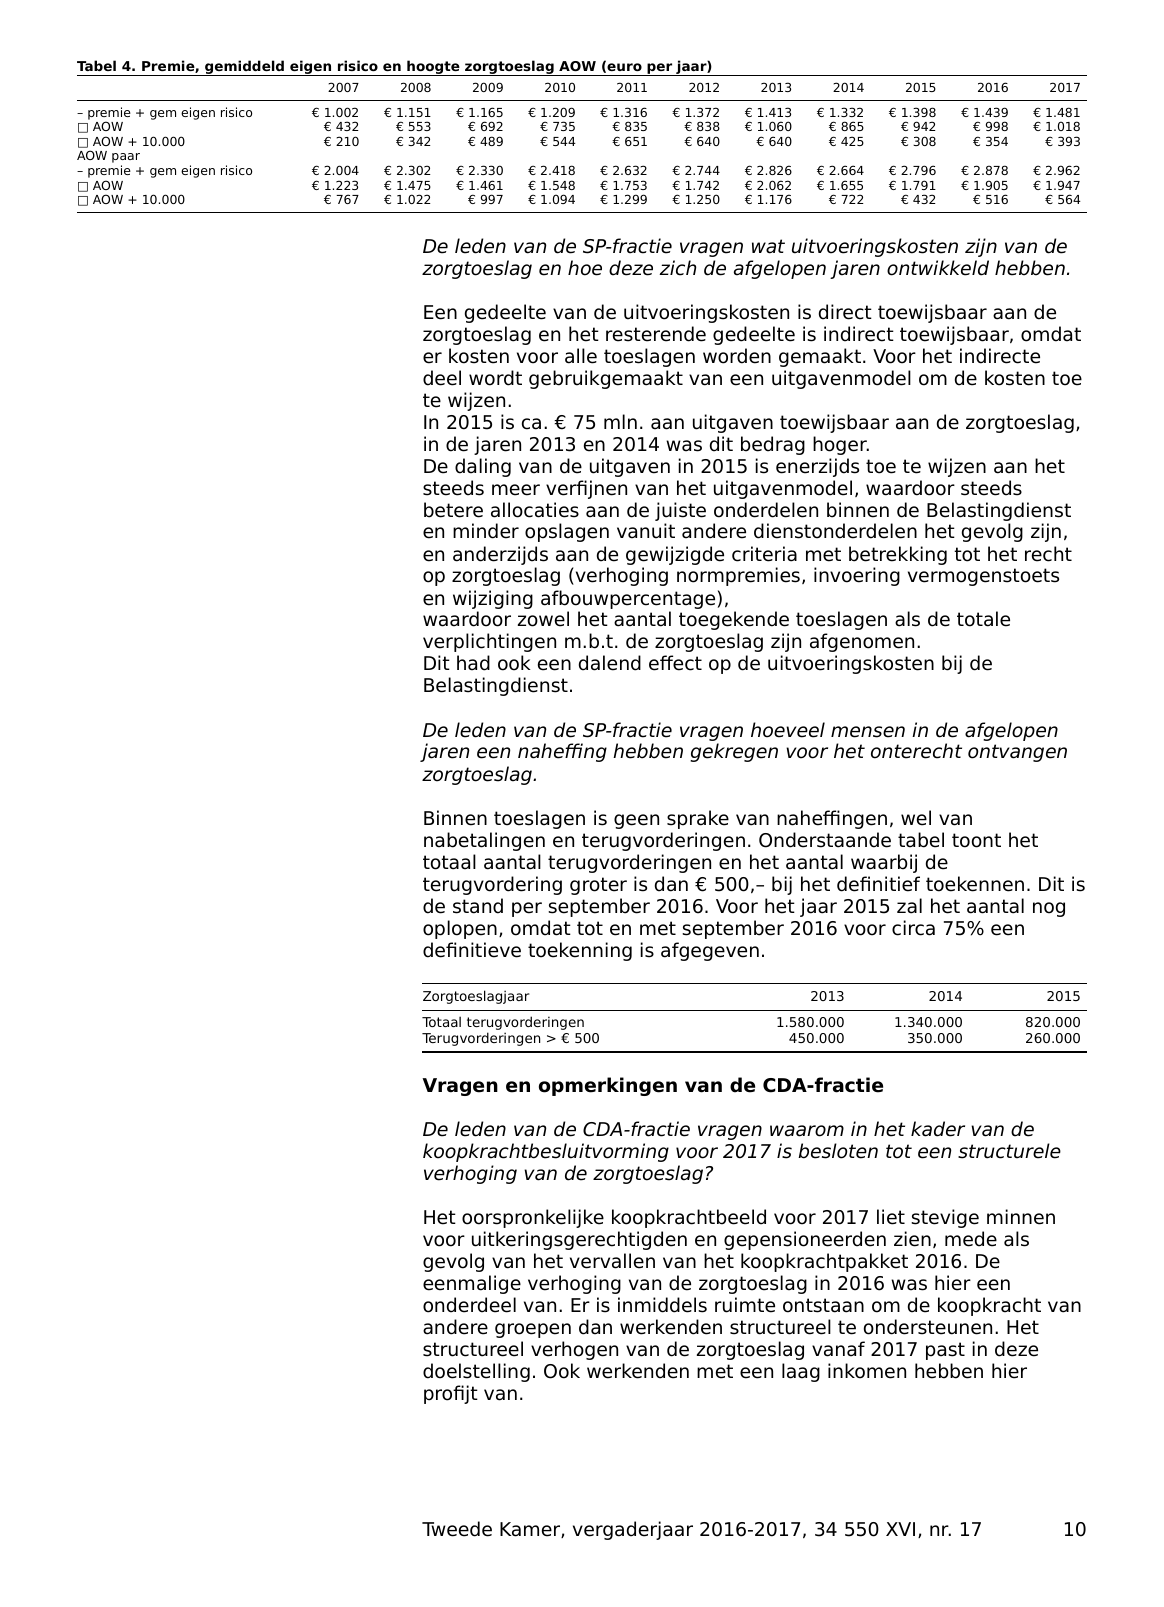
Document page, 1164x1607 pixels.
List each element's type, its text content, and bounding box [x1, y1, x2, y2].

table_cell € 1.316 [582, 101, 654, 120]
table_cell [293, 149, 365, 164]
table_cell € 1.791 [870, 179, 942, 193]
table_cell € 997 [438, 193, 509, 212]
table_cell € 516 [942, 193, 1014, 212]
table_cell € 489 [438, 135, 509, 149]
table_cell € 1.655 [798, 179, 870, 193]
table_cell € 425 [798, 135, 870, 149]
table_cell 2010 [510, 76, 582, 100]
text Dit had ook een dalend effect op de uitvoeringskosten bij de Belastingdienst. [422, 653, 1087, 697]
table_cell € 1.905 [942, 179, 1014, 193]
table_header 2014 [850, 984, 968, 1009]
table_cell € 2.062 [726, 179, 798, 193]
table_cell € 1.165 [438, 101, 509, 120]
table_cell € 544 [510, 135, 582, 149]
table_cell 2017 [1015, 76, 1087, 100]
text Het oorspronkelijke koopkrachtbeeld voor 2017 liet stevige minnen voor uitkeringsgerechtigden en gepensioneerden zien, mede als gevolg van het vervallen van het koopkrachtpakket 2016. De eenmalige verhoging van de zorgtoeslag in 2016 was hier een onderdeel van. Er is inmiddels ruimte ontstaan om de koopkracht van andere groepen dan werkenden structureel te ondersteunen. Het structureel verhogen van de zorgtoeslag vanaf 2017 past in deze doelstelling. Ook werkenden met een laag inkomen hebben hier profijt van. [422, 1207, 1087, 1405]
table_cell € 210 [293, 135, 365, 149]
table_cell [798, 149, 870, 164]
subtitle Vragen en opmerkingen van de CDA-fractie [422, 1074, 1087, 1097]
table_cell € 1.742 [654, 179, 726, 193]
table_cell 2008 [365, 76, 437, 100]
table_cell € 942 [870, 120, 942, 135]
table_cell 450.000 [732, 1031, 850, 1051]
table_cell □ AOW + 10.000 [77, 193, 293, 212]
table_cell 2014 [798, 76, 870, 100]
table_header 2013 [732, 984, 850, 1009]
table_cell € 2.878 [942, 164, 1014, 178]
table_cell € 2.004 [293, 164, 365, 178]
table_cell € 2.744 [654, 164, 726, 178]
table_cell € 835 [582, 120, 654, 135]
table_header 2015 [969, 984, 1087, 1009]
text In 2015 is ca. € 75 mln. aan uitgaven toewijsbaar aan de zorgtoeslag, in de jaren 2013 en 2014 was dit bedrag hoger. [422, 412, 1087, 456]
table_cell 2015 [870, 76, 942, 100]
table_cell € 640 [654, 135, 726, 149]
table_cell € 2.418 [510, 164, 582, 178]
table_cell € 553 [365, 120, 437, 135]
table_cell € 838 [654, 120, 726, 135]
table_cell € 308 [870, 135, 942, 149]
text Binnen toeslagen is geen sprake van naheffingen, wel van nabetalingen en terugvorderingen. Onderstaande tabel toont het totaal aantal terugvorderingen en het aantal waarbij de terugvordering groter is dan € 500,– bij het definitief toekennen. Dit is de stand per september 2016. Voor het jaar 2015 zal het aantal nog oplopen, omdat tot en met september 2016 voor circa 75% een definitieve toekenning is afgegeven. [422, 808, 1087, 961]
table_cell € 2.664 [798, 164, 870, 178]
table_cell € 2.302 [365, 164, 437, 178]
table_cell € 2.962 [1015, 164, 1087, 178]
table_cell € 2.330 [438, 164, 509, 178]
table_cell € 692 [438, 120, 509, 135]
text en anderzijds aan de gewijzigde criteria met betrekking tot het recht op zorgtoeslag (verhoging normpremies, invoering vermogenstoets en wijziging afbouwpercentage), [422, 543, 1087, 609]
text De daling van de uitgaven in 2015 is enerzijds toe te wijzen aan het steeds meer verfijnen van het uitgavenmodel, waardoor steeds betere allocaties aan de juiste onderdelen binnen de Belastingdienst en minder opslagen vanuit andere dienstonderdelen het gevolg zijn, [422, 456, 1087, 543]
text waardoor zowel het aantal toegekende toeslagen als de totale verplichtingen m.b.t. de zorgtoeslag zijn afgenomen. [422, 609, 1087, 653]
table_cell 2011 [582, 76, 654, 100]
table_cell € 1.548 [510, 179, 582, 193]
table_cell € 1.018 [1015, 120, 1087, 135]
table_cell [77, 76, 293, 100]
table_cell 1.580.000 [732, 1011, 850, 1031]
table_cell 2016 [942, 76, 1014, 100]
table_cell € 998 [942, 120, 1014, 135]
table_cell [942, 149, 1014, 164]
table_cell € 1.413 [726, 101, 798, 120]
table_cell € 354 [942, 135, 1014, 149]
table_cell € 640 [726, 135, 798, 149]
table_cell € 1.332 [798, 101, 870, 120]
table_header Tabel 4. Premie, gemiddeld eigen risico en hoogte zorgtoeslag AOW (euro per jaar) [77, 59, 1087, 75]
table_cell € 1.151 [365, 101, 437, 120]
text Een gedeelte van de uitvoeringskosten is direct toewijsbaar aan de zorgtoeslag en het resterende gedeelte is indirect toewijsbaar, omdat er kosten voor alle toeslagen worden gemaakt. Voor het indirecte deel wordt gebruikgemaakt van een uitgavenmodel om de kosten toe te wijzen. [422, 302, 1087, 412]
table_cell [438, 149, 509, 164]
table_cell [870, 149, 942, 164]
table_cell € 1.176 [726, 193, 798, 212]
table_cell € 1.439 [942, 101, 1014, 120]
table_cell 1.340.000 [850, 1011, 968, 1031]
table_cell € 1.209 [510, 101, 582, 120]
table_cell 350.000 [850, 1031, 968, 1051]
table_cell 820.000 [969, 1011, 1087, 1031]
table_cell Totaal terugvorderingen [422, 1011, 732, 1031]
table_cell [510, 149, 582, 164]
table_cell AOW paar [77, 149, 293, 164]
table_cell 2007 [293, 76, 365, 100]
table_cell € 1.060 [726, 120, 798, 135]
table_cell 2012 [654, 76, 726, 100]
table_cell € 1.481 [1015, 101, 1087, 120]
table_cell □ AOW [77, 120, 293, 135]
table_cell [582, 149, 654, 164]
table_cell € 2.632 [582, 164, 654, 178]
table_cell € 1.002 [293, 101, 365, 120]
table_cell [726, 149, 798, 164]
table_cell € 1.250 [654, 193, 726, 212]
table_cell € 1.022 [365, 193, 437, 212]
table_cell [1015, 149, 1087, 164]
table_cell Terugvorderingen > € 500 [422, 1031, 732, 1051]
table_cell 2009 [438, 76, 509, 100]
table_header Zorgtoeslagjaar [422, 984, 732, 1009]
table_cell 2013 [726, 76, 798, 100]
text De leden van de SP-fractie vragen hoeveel mensen in de afgelopen jaren een naheffing hebben gekregen voor het onterecht ontvangen zorgtoeslag. [422, 719, 1087, 785]
table_cell € 735 [510, 120, 582, 135]
table_cell € 432 [870, 193, 942, 212]
table_cell € 1.461 [438, 179, 509, 193]
table_cell € 1.223 [293, 179, 365, 193]
table_cell € 865 [798, 120, 870, 135]
table_cell € 767 [293, 193, 365, 212]
text De leden van de SP-fractie vragen wat uitvoeringskosten zijn van de zorgtoeslag en hoe deze zich de afgelopen jaren ontwikkeld hebben. [422, 236, 1087, 279]
table_cell € 1.475 [365, 179, 437, 193]
table_cell € 1.299 [582, 193, 654, 212]
table_cell [365, 149, 437, 164]
table_cell € 722 [798, 193, 870, 212]
table_cell – premie + gem eigen risico [77, 164, 293, 178]
table_cell [654, 149, 726, 164]
table_cell € 393 [1015, 135, 1087, 149]
table_cell – premie + gem eigen risico [77, 101, 293, 120]
text De leden van de CDA-fractie vragen waarom in het kader van de koopkrachtbesluitvorming voor 2017 is besloten tot een structurele verhoging van de zorgtoeslag? [422, 1119, 1087, 1185]
table_cell € 1.753 [582, 179, 654, 193]
table_cell € 651 [582, 135, 654, 149]
table_cell € 1.372 [654, 101, 726, 120]
table_cell € 342 [365, 135, 437, 149]
table_cell € 432 [293, 120, 365, 135]
table_cell € 564 [1015, 193, 1087, 212]
table_cell € 1.947 [1015, 179, 1087, 193]
table_cell 260.000 [969, 1031, 1087, 1051]
table_cell € 2.826 [726, 164, 798, 178]
table_cell € 1.398 [870, 101, 942, 120]
table_cell □ AOW + 10.000 [77, 135, 293, 149]
table_cell □ AOW [77, 179, 293, 193]
table_cell € 1.094 [510, 193, 582, 212]
table_cell € 2.796 [870, 164, 942, 178]
